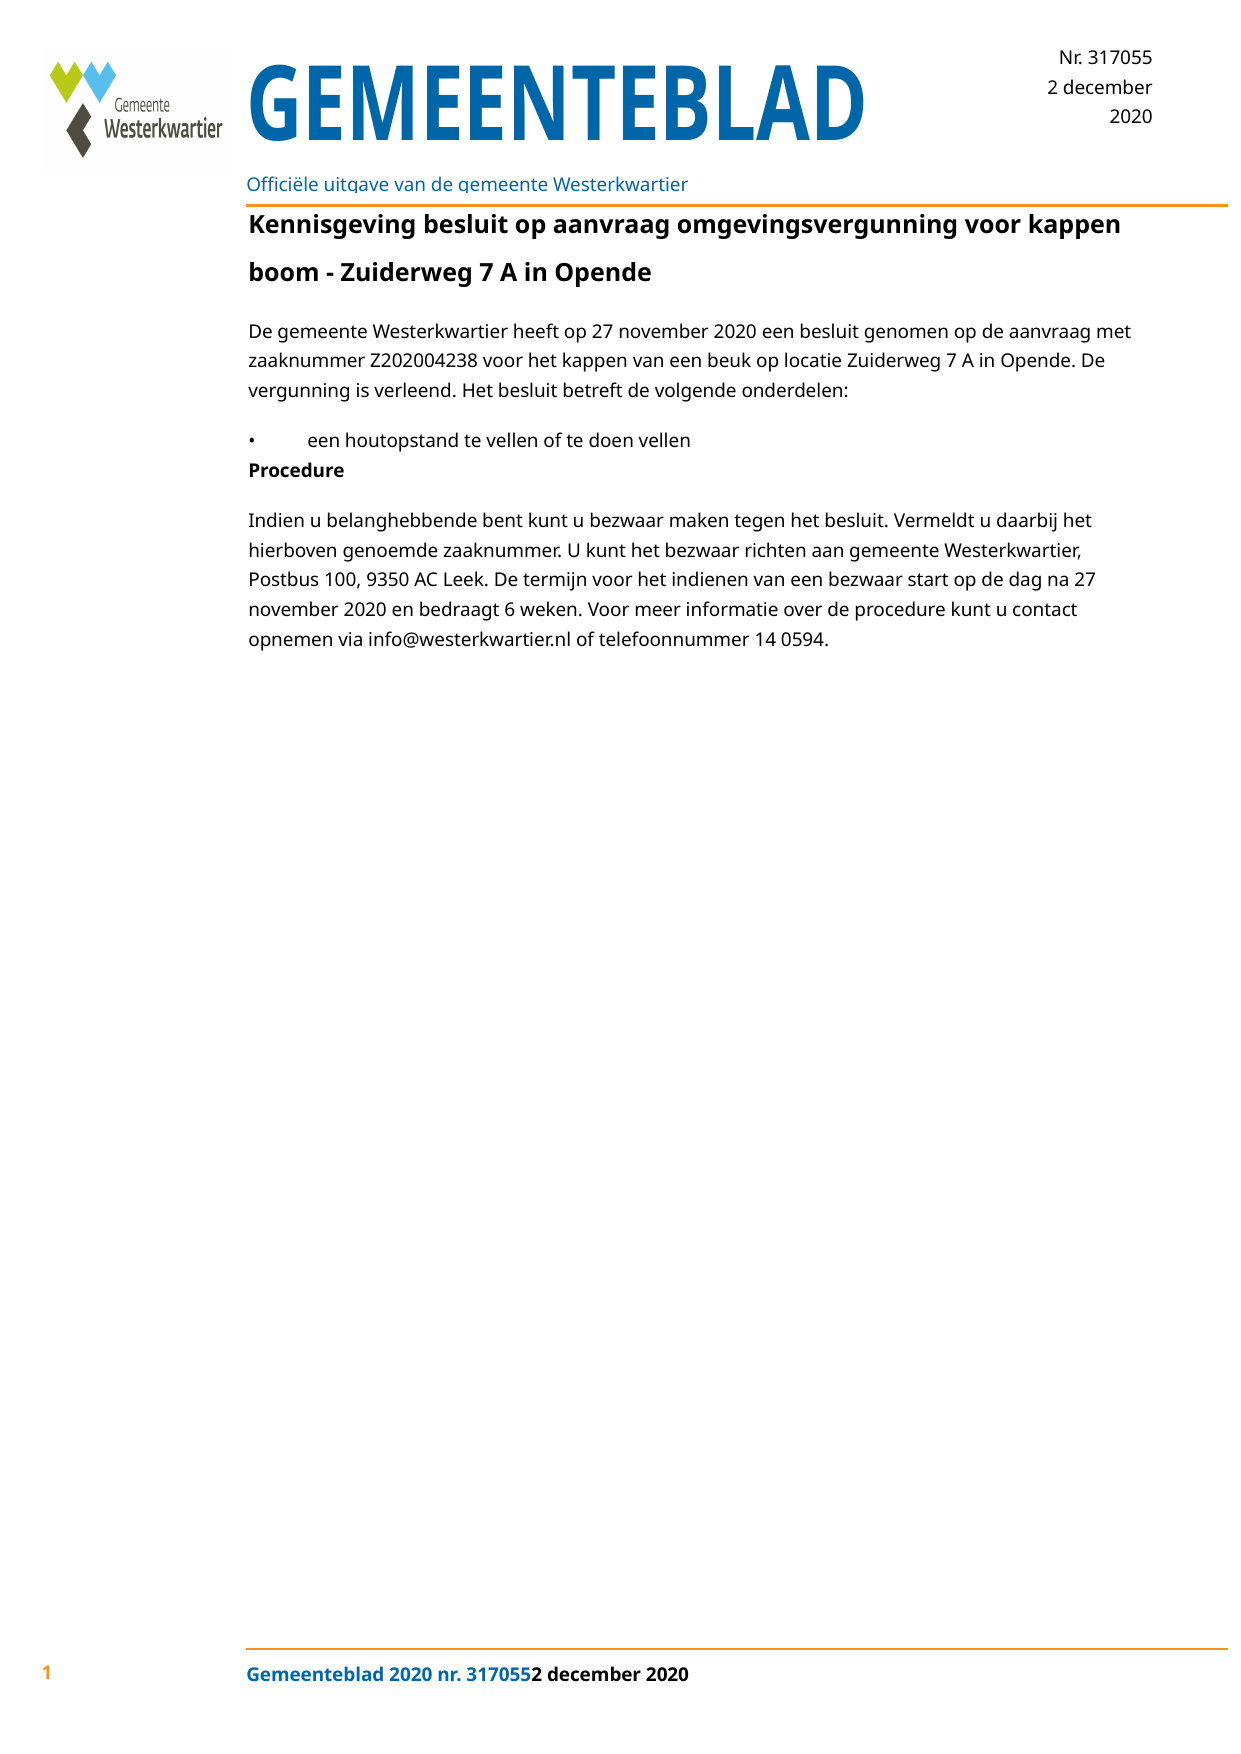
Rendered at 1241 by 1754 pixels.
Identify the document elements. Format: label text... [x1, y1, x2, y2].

text Kennisgeving besluit op aanvraag omgevingsvergunning voor kappen boom - Zuiderweg 7 A in Opende [248, 207, 1152, 288]
picture [41, 47, 231, 172]
text Procedure [248, 457, 1152, 483]
text De gemeente Westerkwartier heeft op 27 november 2020 een besluit genomen op de aanvraag met zaaknummer Z202004238 voor het kappen van een beuk op locatie Zuiderweg 7 A in Opende. De vergunning is verleend. Het besluit betreft de volgende onderdelen: [248, 318, 1152, 403]
text Indien u belanghebbende bent kunt u bezwaar maken tegen het besluit. Vermeldt u daarbij het hierboven genoemde zaaknummer. U kunt het bezwaar richten aan gemeente Westerkwartier, Postbus 100, 9350 AC Leek. De termijn voor het indienen van een bezwaar start op de dag na 27 november 2020 en bedraagt 6 weken. Voor meer informatie over de procedure kunt u contact opnemen via info@westerkwartier.nl of telefoonnummer 14 0594. [248, 507, 1152, 652]
list een houtopstand te vellen of te doen vellen [248, 427, 1152, 453]
